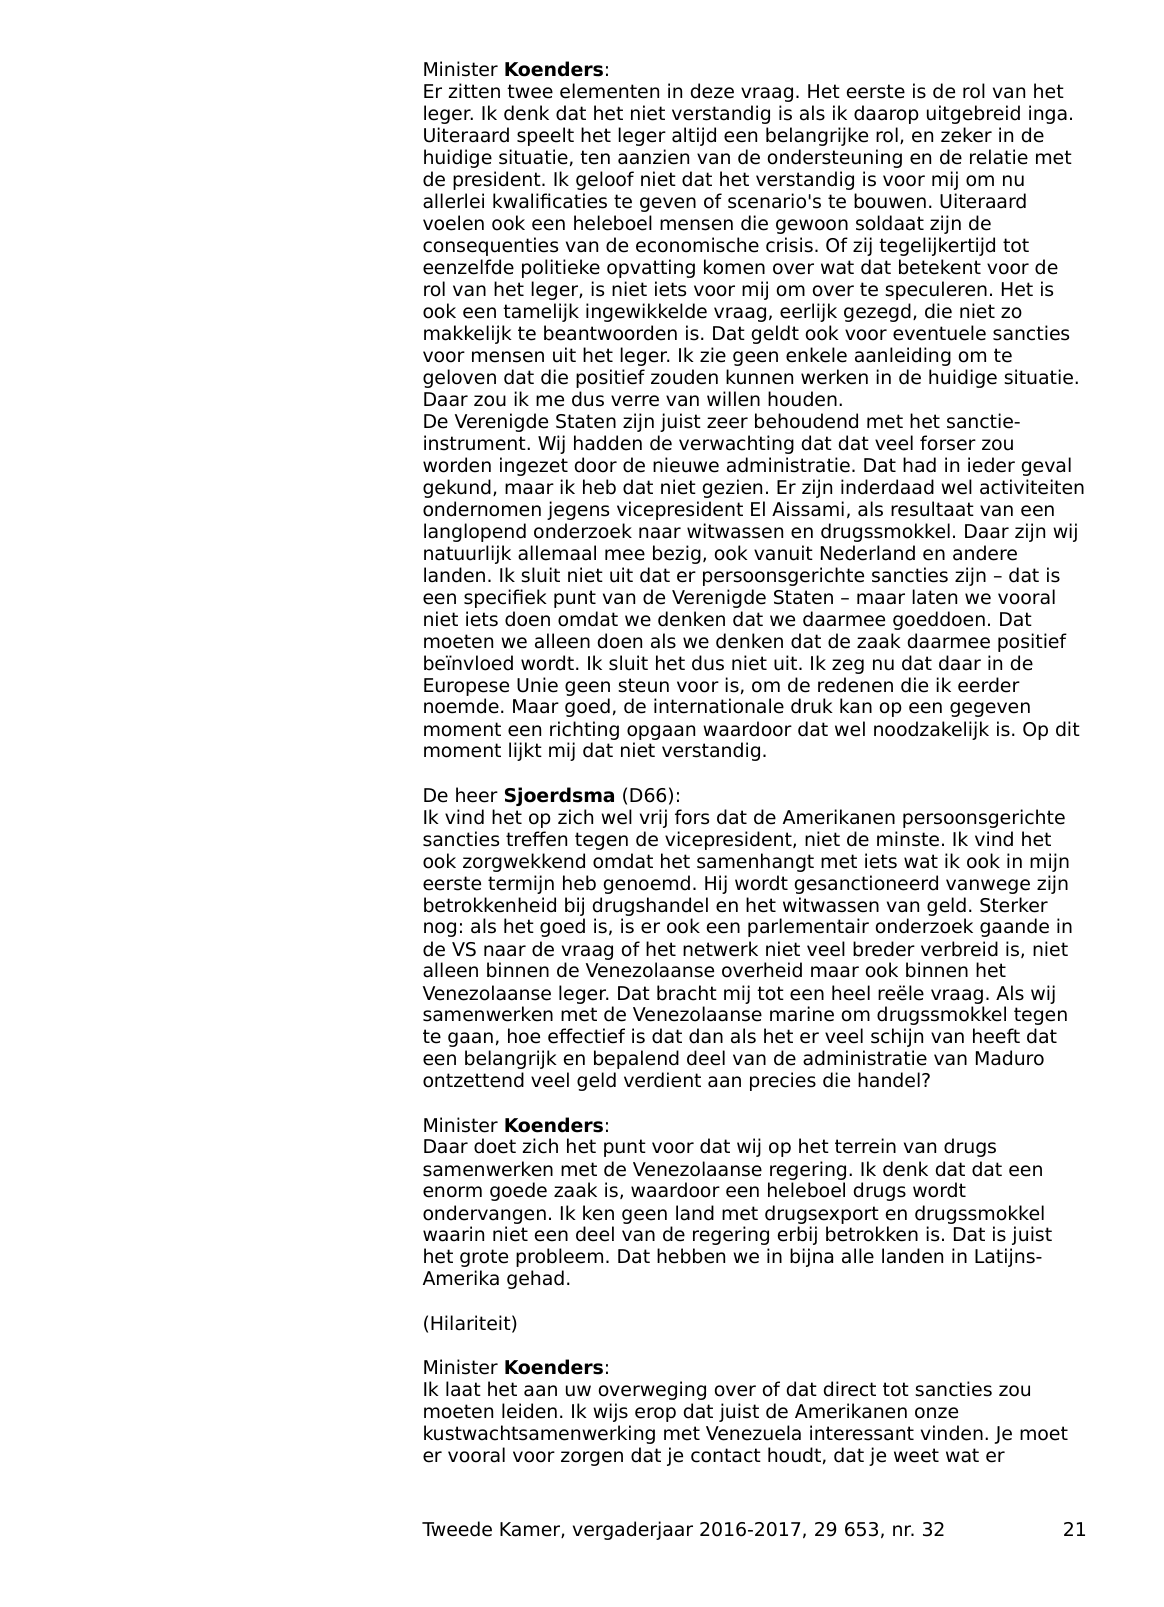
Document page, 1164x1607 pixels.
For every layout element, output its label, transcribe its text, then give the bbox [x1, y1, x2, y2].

text Ik laat het aan uw overweging over of dat direct tot sancties zou moeten leiden. Ik wijs erop dat juist de Amerikanen onze kustwachtsamenwerking met Venezuela interessant vinden. Je moet er vooral voor zorgen dat je contact houdt, dat je weet wat er [422, 1379, 1087, 1467]
text Ik vind het op zich wel vrij fors dat de Amerikanen persoonsgerichte sancties treffen tegen de vicepresident, niet de minste. Ik vind het ook zorgwekkend omdat het samenhangt met iets wat ik ook in mijn eerste termijn heb genoemd. Hij wordt gesanctioneerd vanwege zijn betrokkenheid bij drugshandel en het witwassen van geld. Sterker nog: als het goed is, is er ook een parlementair onderzoek gaande in de VS naar de vraag of het netwerk niet veel breder verbreid is, niet alleen binnen de Venezolaanse overheid maar ook binnen het Venezolaanse leger. Dat bracht mij tot een heel reële vraag. Als wij samenwerken met de Venezolaanse marine om drugssmokkel tegen te gaan, hoe effectief is dat dan als het er veel schijn van heeft dat een belangrijk en bepalend deel van de administratie van Maduro ontzettend veel geld verdient aan precies die handel? [422, 807, 1087, 1092]
text Minister Koenders: [422, 59, 1087, 81]
text De Verenigde Staten zijn juist zeer behoudend met het sanctie-instrument. Wij hadden de verwachting dat dat veel forser zou worden ingezet door de nieuwe administratie. Dat had in ieder geval gekund, maar ik heb dat niet gezien. Er zijn inderdaad wel activiteiten ondernomen jegens vicepresident El Aissami, als resultaat van een langlopend onderzoek naar witwassen en drugssmokkel. Daar zijn wij natuurlijk allemaal mee bezig, ook vanuit Nederland en andere landen. Ik sluit niet uit dat er persoonsgerichte sancties zijn – dat is een specifiek punt van de Verenigde Staten – maar laten we vooral niet iets doen omdat we denken dat we daarmee goeddoen. Dat moeten we alleen doen als we denken dat de zaak daarmee positief beïnvloed wordt. Ik sluit het dus niet uit. Ik zeg nu dat daar in de Europese Unie geen steun voor is, om de redenen die ik eerder noemde. Maar goed, de internationale druk kan op een gegeven moment een richting opgaan waardoor dat wel noodzakelijk is. Op dit moment lijkt mij dat niet verstandig. [422, 411, 1087, 762]
text Daar doet zich het punt voor dat wij op het terrein van drugs samenwerken met de Venezolaanse regering. Ik denk dat dat een enorm goede zaak is, waardoor een heleboel drugs wordt ondervangen. Ik ken geen land met drugsexport en drugssmokkel waarin niet een deel van de regering erbij betrokken is. Dat is juist het grote probleem. Dat hebben we in bijna alle landen in Latijns-Amerika gehad. [422, 1136, 1087, 1290]
text Minister Koenders: [422, 1114, 1087, 1136]
text Er zitten twee elementen in deze vraag. Het eerste is de rol van het leger. Ik denk dat het niet verstandig is als ik daarop uitgebreid inga. Uiteraard speelt het leger altijd een belangrijke rol, en zeker in de huidige situatie, ten aanzien van de ondersteuning en de relatie met de president. Ik geloof niet dat het verstandig is voor mij om nu allerlei kwalificaties te geven of scenario's te bouwen. Uiteraard voelen ook een heleboel mensen die gewoon soldaat zijn de consequenties van de economische crisis. Of zij tegelijkertijd tot eenzelfde politieke opvatting komen over wat dat betekent voor de rol van het leger, is niet iets voor mij om over te speculeren. Het is ook een tamelijk ingewikkelde vraag, eerlijk gezegd, die niet zo makkelijk te beantwoorden is. Dat geldt ook voor eventuele sancties voor mensen uit het leger. Ik zie geen enkele aanleiding om te geloven dat die positief zouden kunnen werken in de huidige situatie. Daar zou ik me dus verre van willen houden. [422, 81, 1087, 411]
text De heer Sjoerdsma (D66): [422, 784, 1087, 807]
text (Hilariteit) [422, 1312, 1087, 1334]
text Minister Koenders: [422, 1357, 1087, 1379]
